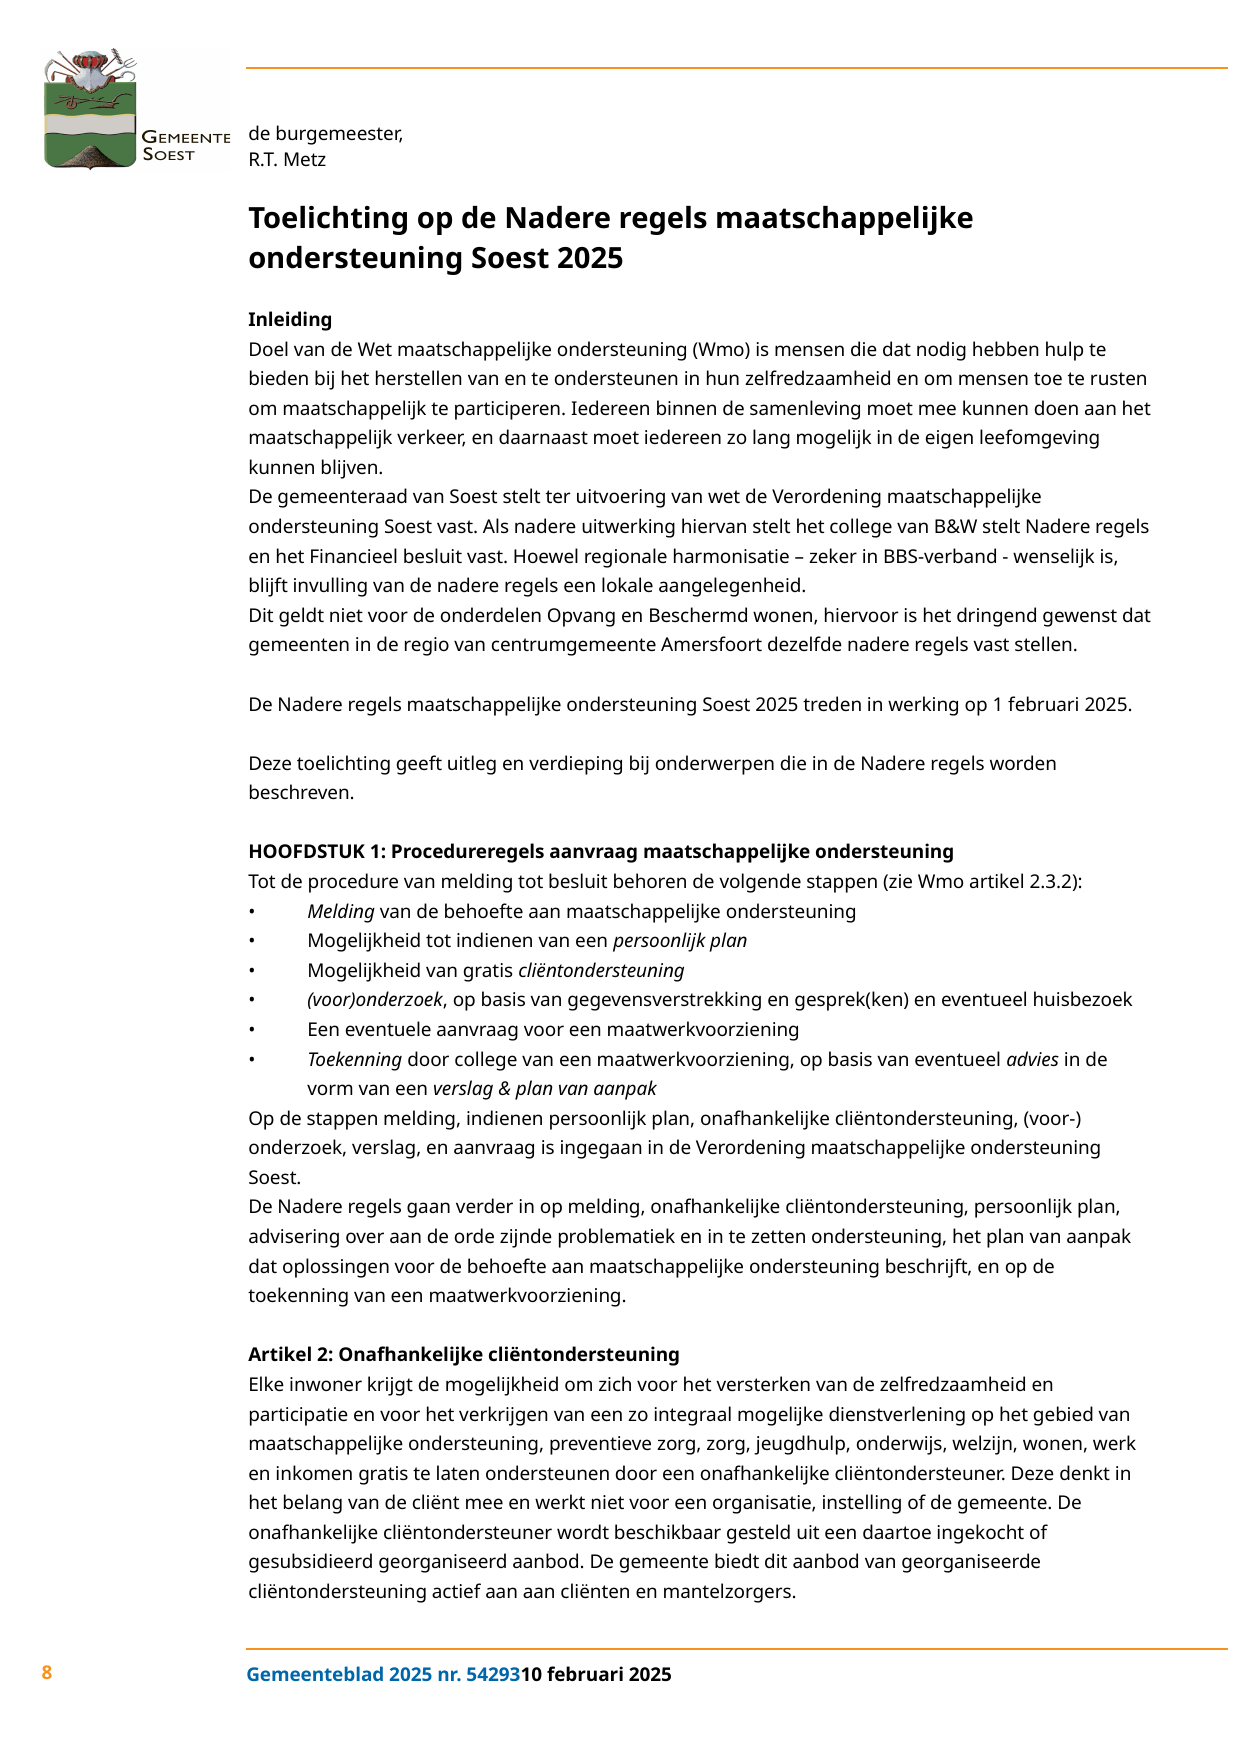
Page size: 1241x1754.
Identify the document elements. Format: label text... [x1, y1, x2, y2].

text Toelichting op de Nadere regels maatschappelijke ondersteuning Soest 2025 [248, 198, 1152, 277]
text Dit geldt niet voor de onderdelen Opvang en Beschermd wonen, hiervoor is het dringend gewenst dat gemeenten in de regio van centrumgemeente Amersfoort dezelfde nadere regels vast stellen. [248, 602, 1152, 657]
text Doel van de Wet maatschappelijke ondersteuning (Wmo) is mensen die dat nodig hebben hulp te bieden bij het herstellen van en te ondersteunen in hun zelfredzaamheid en om mensen toe te rusten om maatschappelijk te participeren. Iedereen binnen de samenleving moet mee kunnen doen aan het maatschappelijk verkeer, en daarnaast moet iedereen zo lang mogelijk in de eigen leefomgeving kunnen blijven. [248, 336, 1152, 480]
text R.T. Metz [248, 146, 1152, 172]
text De gemeenteraad van Soest stelt ter uitvoering van wet de Verordening maatschappelijke ondersteuning Soest vast. Als nadere uitwerking hiervan stelt het college van B&W stelt Nadere regels en het Financieel besluit vast. Hoewel regionale harmonisatie – zeker in BBS-verband - wenselijk is, blijft invulling van de nadere regels een lokale aangelegenheid. [248, 484, 1152, 598]
text De Nadere regels gaan verder in op melding, onafhankelijke cliëntondersteuning, persoonlijk plan, advisering over aan de orde zijnde problematiek en in te zetten ondersteuning, het plan van aanpak dat oplossingen voor de behoefte aan maatschappelijke ondersteuning beschrijft, en op de toekenning van een maatwerkvoorziening. [248, 1194, 1152, 1308]
text Inleiding [248, 306, 1152, 332]
list Een eventuele aanvraag voor een maatwerkvoorziening [248, 1016, 1152, 1042]
list Mogelijkheid van gratis cliëntondersteuning [248, 957, 1152, 983]
picture [41, 47, 231, 172]
text Tot de procedure van melding tot besluit behoren de volgende stappen (zie Wmo artikel 2.3.2): [248, 868, 1152, 894]
list Melding van de behoefte aan maatschappelijke ondersteuning [248, 898, 1152, 924]
text De Nadere regels maatschappelijke ondersteuning Soest 2025 treden in werking op 1 februari 2025. [248, 691, 1152, 717]
list (voor)onderzoek, op basis van gegevensverstrekking en gesprek(ken) en eventueel huisbezoek [248, 987, 1152, 1012]
text HOOFDSTUK 1: Procedureregels aanvraag maatschappelijke ondersteuning [248, 839, 1152, 864]
text de burgemeester, [248, 121, 1152, 146]
text Op de stappen melding, indienen persoonlijk plan, onafhankelijke cliëntondersteuning, (voor-) onderzoek, verslag, en aanvraag is ingegaan in de Verordening maatschappelijke ondersteuning Soest. [248, 1105, 1152, 1190]
text Artikel 2: Onafhankelijke cliëntondersteuning [248, 1342, 1152, 1367]
text Elke inwoner krijgt de mogelijkheid om zich voor het versterken van de zelfredzaamheid en participatie en voor het verkrijgen van een zo integraal mogelijke dienstverlening op het gebied van maatschappelijke ondersteuning, preventieve zorg, zorg, jeugdhulp, onderwijs, welzijn, wonen, werk en inkomen gratis te laten ondersteunen door een onafhankelijke cliëntondersteuner. Deze denkt in het belang van de cliënt mee en werkt niet voor een organisatie, instelling of de gemeente. De onafhankelijke cliëntondersteuner wordt beschikbaar gesteld uit een daartoe ingekocht of gesubsidieerd georganiseerd aanbod. De gemeente biedt dit aanbod van georganiseerde cliëntondersteuning actief aan aan cliënten en mantelzorgers. [248, 1371, 1152, 1604]
list Mogelijkheid tot indienen van een persoonlijk plan [248, 927, 1152, 953]
list Toekenning door college van een maatwerkvoorziening, op basis van eventueel advies in de vorm van een verslag & plan van aanpak [248, 1046, 1152, 1101]
text Deze toelichting geeft uitleg en verdieping bij onderwerpen die in de Nadere regels worden beschreven. [248, 750, 1152, 805]
